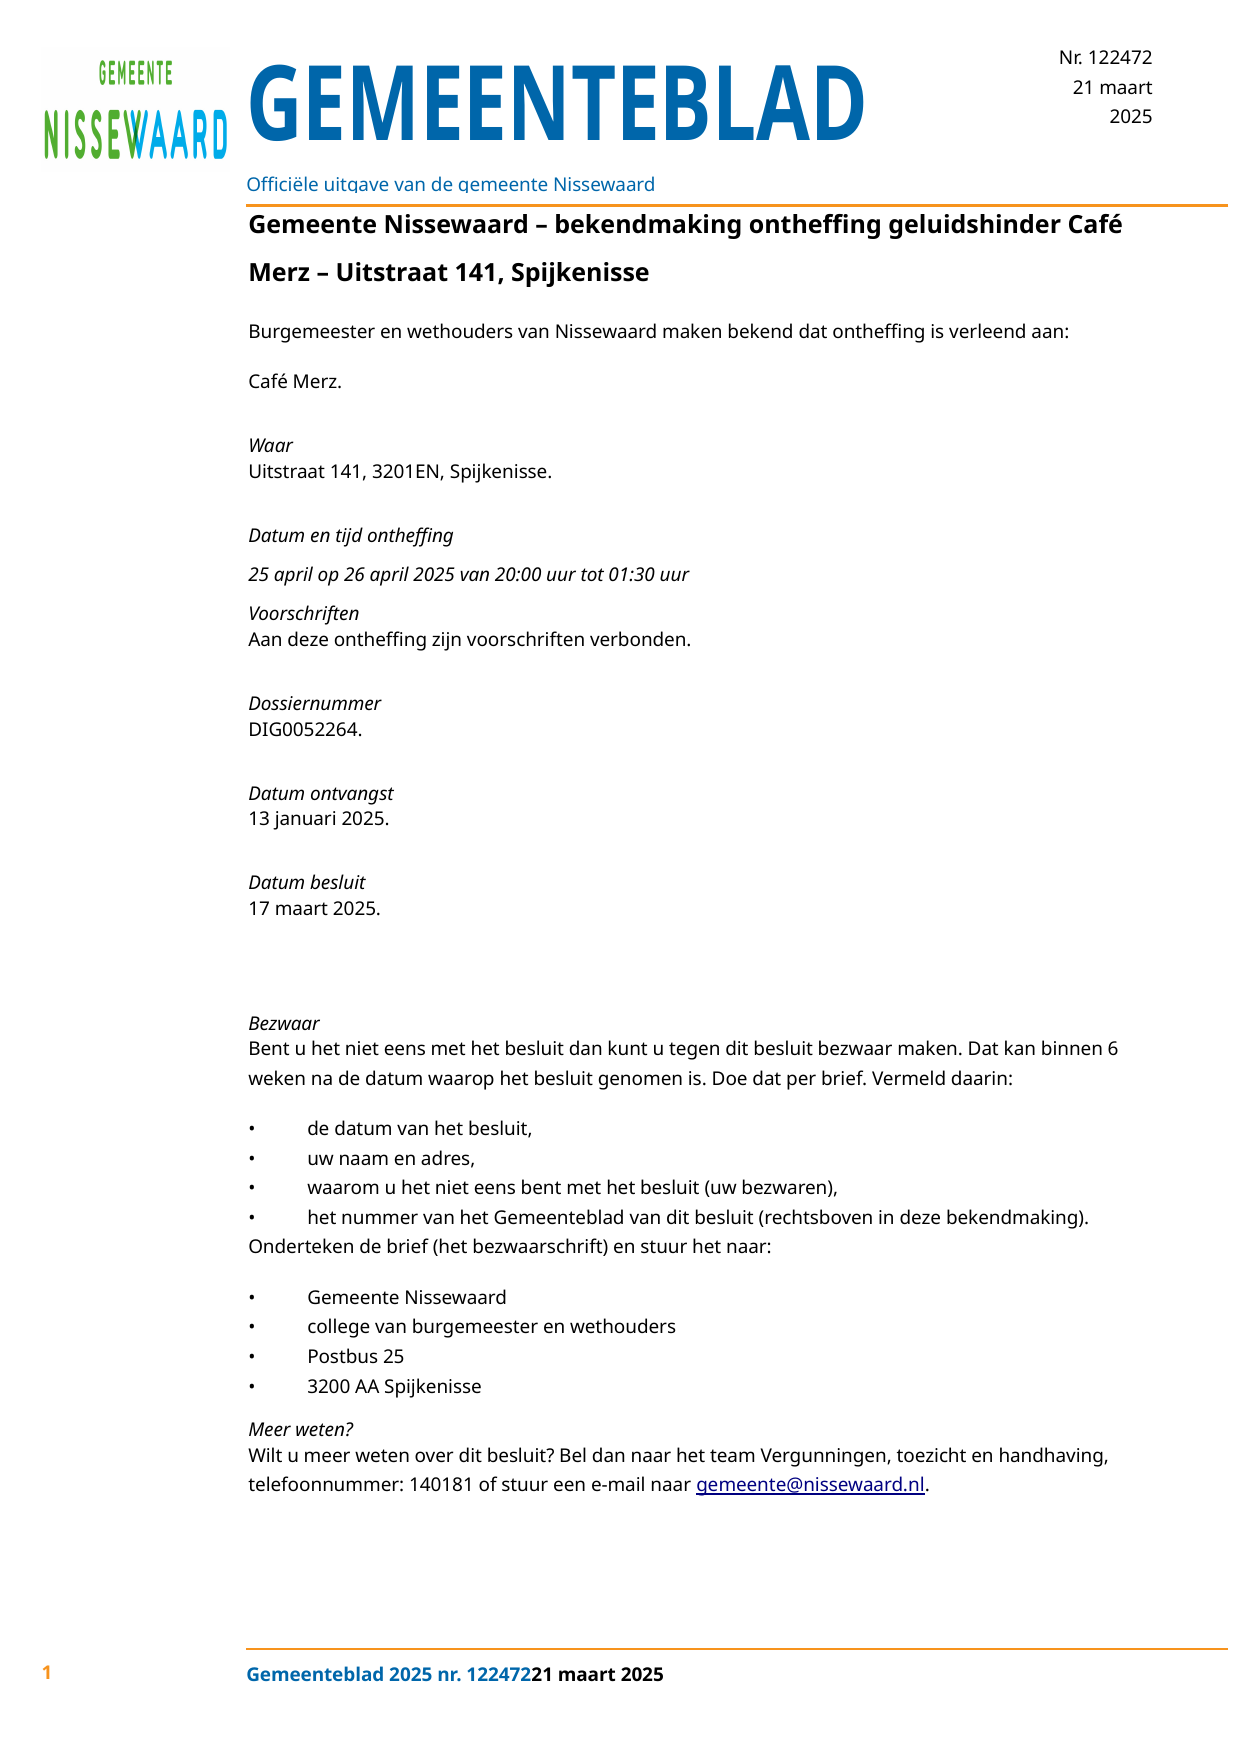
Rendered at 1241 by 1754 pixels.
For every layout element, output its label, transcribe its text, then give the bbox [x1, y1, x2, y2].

text Datum ontvangst [248, 780, 1152, 806]
text Voorschriften [248, 601, 1152, 626]
list college van burgemeester en wethouders [248, 1314, 1152, 1339]
text Gemeente Nissewaard – bekendmaking ontheffing geluidshinder Café Merz – Uitstraat 141, Spijkenisse [248, 207, 1152, 288]
text Bent u het niet eens met het besluit dan kunt u tegen dit besluit bezwaar maken. Dat kan binnen 6 weken na de datum waarop het besluit genomen is. Doe dat per brief. Vermeld daarin: [248, 1035, 1152, 1091]
text Datum en tijd ontheffing [248, 522, 1152, 548]
list uw naam en adres, [248, 1145, 1152, 1171]
text Datum besluit [248, 869, 1152, 895]
list 3200 AA Spijkenisse [248, 1373, 1152, 1399]
text Aan deze ontheffing zijn voorschriften verbonden. [248, 626, 1152, 652]
list Gemeente Nissewaard [248, 1284, 1152, 1310]
text Onderteken de brief (het bezwaarschrift) en stuur het naar: [248, 1234, 1152, 1259]
text Wilt u meer weten over dit besluit? Bel dan naar het team Vergunningen, toezicht en handhaving, telefoonnummer: 140181 of stuur een e-mail naar gemeente@nissewaard.nl. [248, 1442, 1152, 1497]
text DIG0052264. [248, 716, 1152, 742]
text Meer weten? [248, 1416, 1152, 1442]
list waarom u het niet eens bent met het besluit (uw bezwaren), [248, 1174, 1152, 1200]
text 25 april op 26 april 2025 van 20:00 uur tot 01:30 uur [248, 561, 1152, 587]
text Uitstraat 141, 3201EN, Spijkenisse. [248, 458, 1152, 484]
text Burgemeester en wethouders van Nissewaard maken bekend dat ontheffing is verleend aan: [248, 318, 1152, 344]
picture [41, 47, 231, 172]
list de datum van het besluit, [248, 1115, 1152, 1141]
text Bezwaar [248, 1010, 1152, 1035]
text 17 maart 2025. [248, 895, 1152, 921]
text Waar [248, 432, 1152, 458]
text 13 januari 2025. [248, 806, 1152, 831]
list het nummer van het Gemeenteblad van dit besluit (rechtsboven in deze bekendmaking). [248, 1204, 1152, 1230]
text Dossiernummer [248, 690, 1152, 716]
list Postbus 25 [248, 1343, 1152, 1369]
text Café Merz. [248, 368, 1152, 394]
